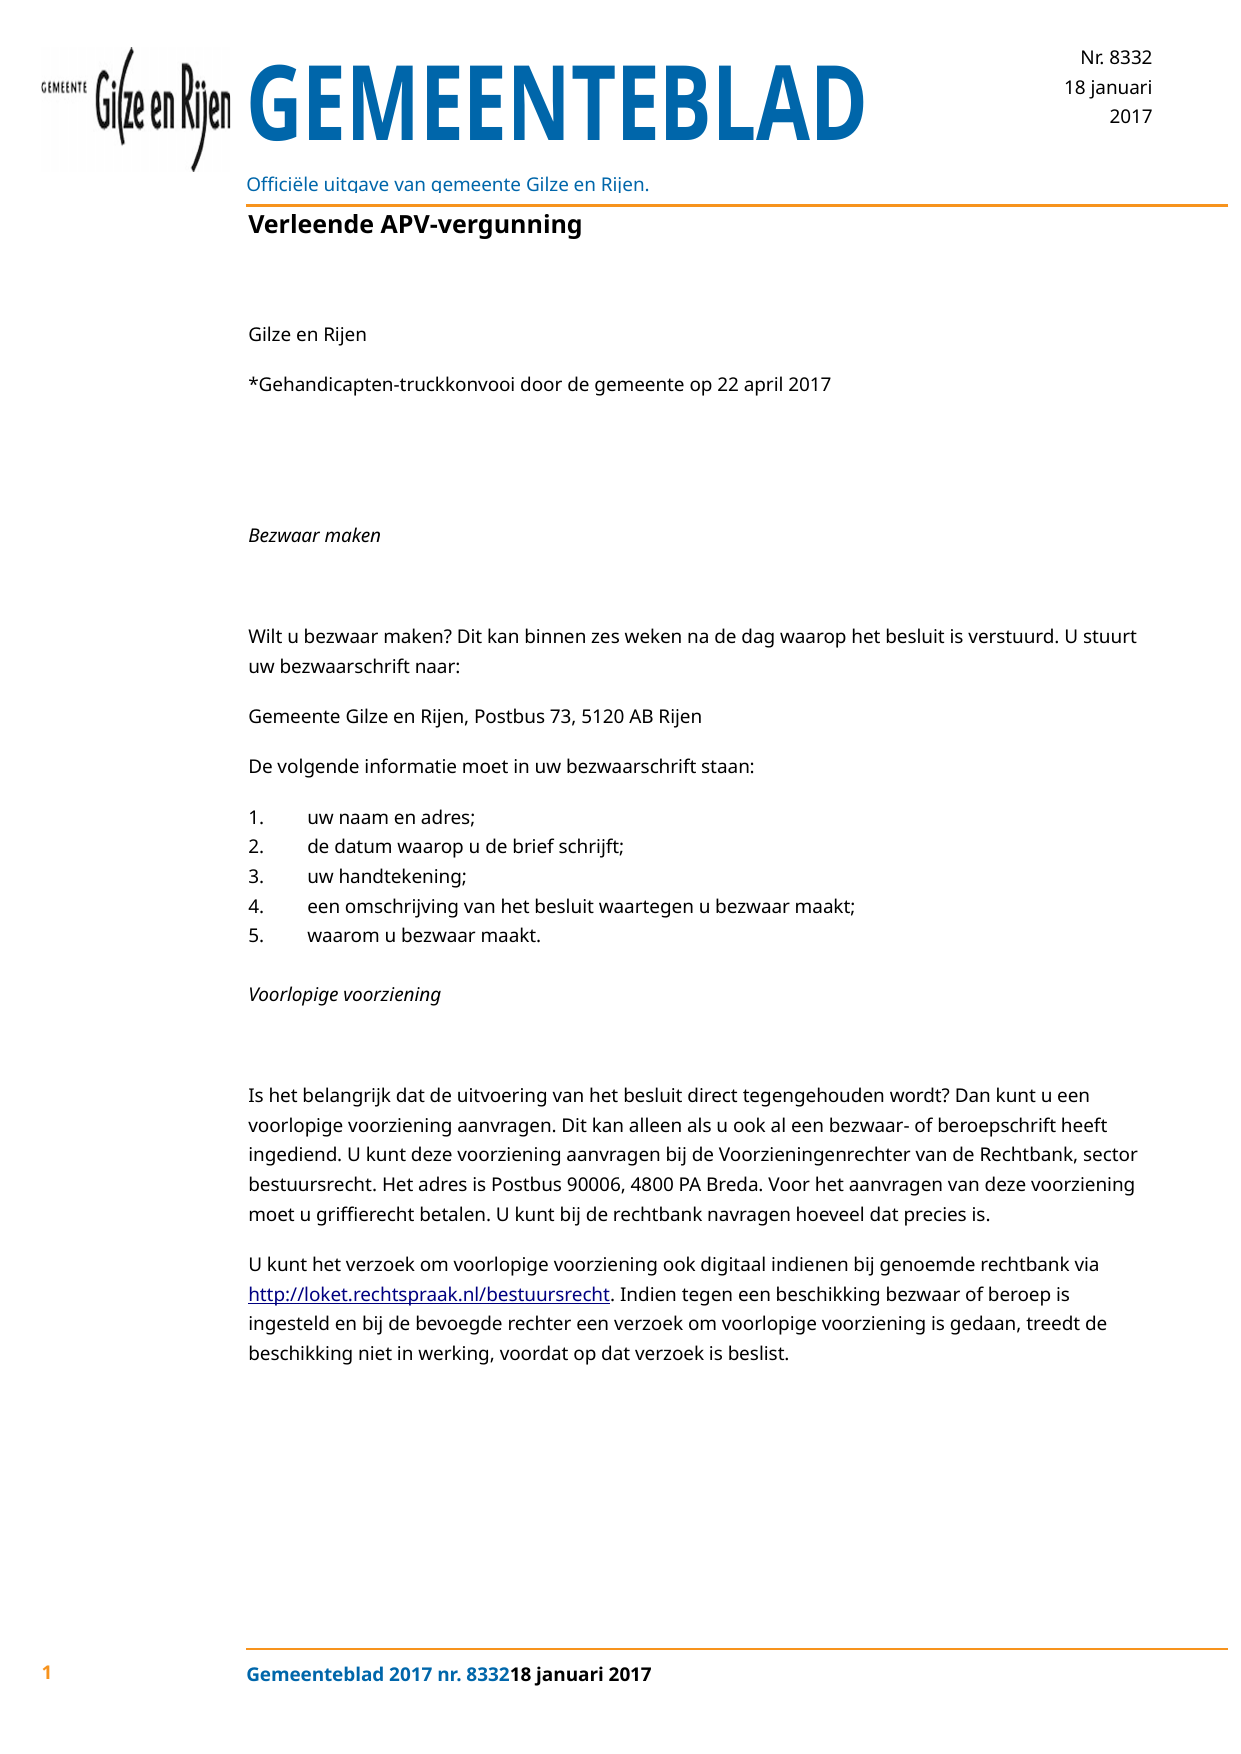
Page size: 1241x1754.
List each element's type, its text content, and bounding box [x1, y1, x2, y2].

list uw naam en adres; [248, 804, 1152, 830]
list de datum waarop u de brief schrijft; [248, 834, 1152, 859]
text Verleende APV-vergunning [248, 207, 1152, 241]
list een omschrijving van het besluit waartegen u bezwaar maakt; [248, 893, 1152, 918]
text Gilze en Rijen [248, 321, 1152, 346]
text Wilt u bezwaar maken? Dit kan binnen zes weken na de dag waarop het besluit is verstuurd. U stuurt uw bezwaarschrift naar: [248, 623, 1152, 678]
text Bezwaar maken [248, 522, 1152, 548]
text Gemeente Gilze en Rijen, Postbus 73, 5120 AB Rijen [248, 703, 1152, 729]
text De volgende informatie moet in uw bezwaarschrift staan: [248, 754, 1152, 779]
picture [41, 47, 231, 172]
text U kunt het verzoek om voorlopige voorziening ook digitaal indienen bij genoemde rechtbank via http://loket.rechtspraak.nl/bestuursrecht. Indien tegen een beschikking bezwaar of beroep is ingesteld en bij de bevoegde rechter een verzoek om voorlopige voorziening is gedaan, treedt de beschikking niet in werking, voordat op dat verzoek is beslist. [248, 1251, 1152, 1366]
text Is het belangrijk dat de uitvoering van het besluit direct tegengehouden wordt? Dan kunt u een voorlopige voorziening aanvragen. Dit kan alleen als u ook al een bezwaar- of beroepschrift heeft ingediend. U kunt deze voorziening aanvragen bij de Voorzieningenrechter van de Rechtbank, sector bestuursrecht. Het adres is Postbus 90006, 4800 PA Breda. Voor het aanvragen van deze voorziening moet u griffierecht betalen. U kunt bij de rechtbank navragen hoeveel dat precies is. [248, 1082, 1152, 1226]
text *Gehandicapten-truckkonvooi door de gemeente op 22 april 2017 [248, 371, 1152, 397]
list waarom u bezwaar maakt. [248, 922, 1152, 948]
text Voorlopige voorziening [248, 982, 1152, 1007]
list uw handtekening; [248, 863, 1152, 889]
